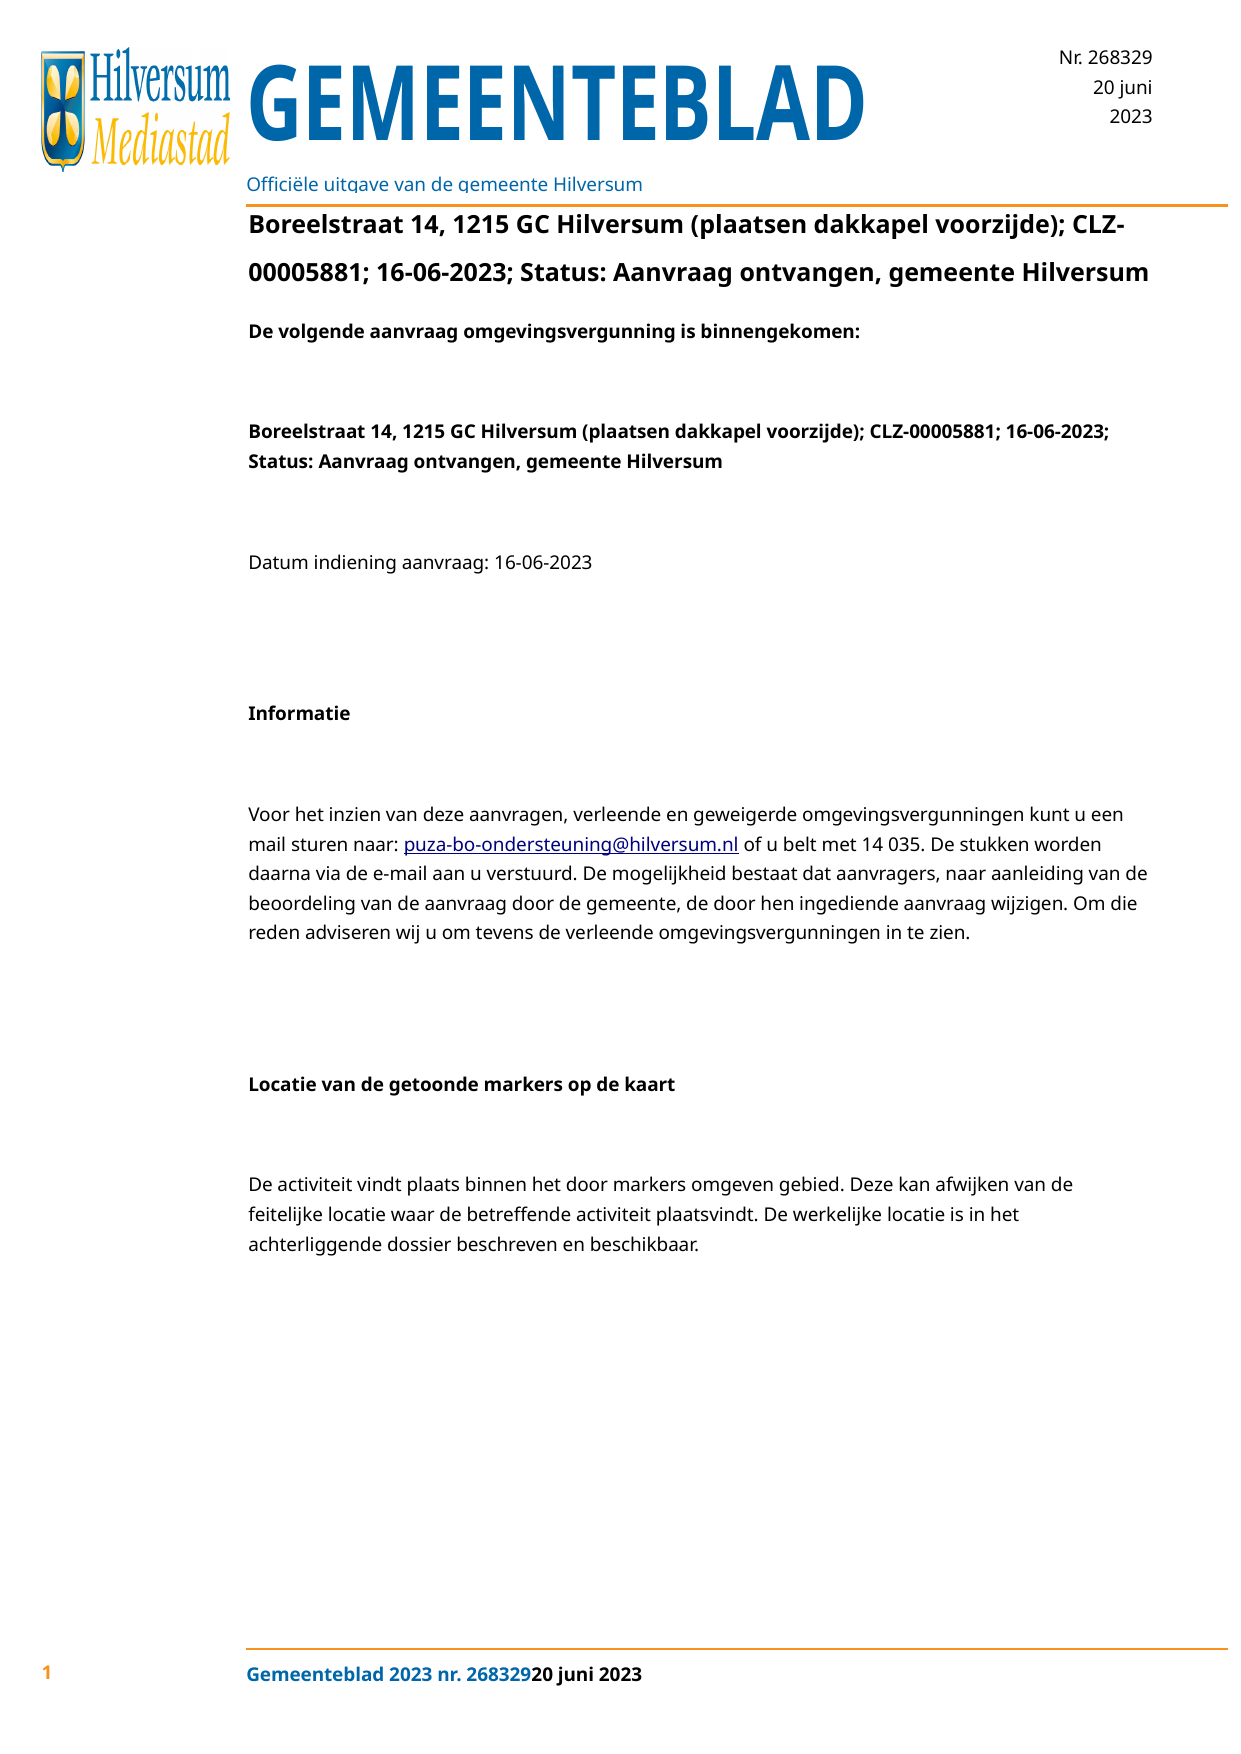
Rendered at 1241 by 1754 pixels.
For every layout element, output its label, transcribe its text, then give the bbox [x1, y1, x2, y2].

picture [41, 47, 231, 172]
text Boreelstraat 14, 1215 GC Hilversum (plaatsen dakkapel voorzijde); CLZ-00005881; 16-06-2023; Status: Aanvraag ontvangen, gemeente Hilversum [248, 419, 1152, 474]
text De volgende aanvraag omgevingsvergunning is binnengekomen: [248, 318, 1152, 344]
text Informatie [248, 700, 1152, 726]
text Datum indiening aanvraag: 16-06-2023 [248, 549, 1152, 575]
text Locatie van de getoonde markers op de kaart [248, 1071, 1152, 1097]
text Voor het inzien van deze aanvragen, verleende en geweigerde omgevingsvergunningen kunt u een mail sturen naar: puza-bo-ondersteuning@hilversum.nl of u belt met 14 035. De stukken worden daarna via de e-mail aan u verstuurd. De mogelijkheid bestaat dat aanvragers, naar aanleiding van de beoordeling van de aanvraag door de gemeente, de door hen ingediende aanvraag wijzigen. Om die reden adviseren wij u om tevens de verleende omgevingsvergunningen in te zien. [248, 801, 1152, 945]
text De activiteit vindt plaats binnen het door markers omgeven gebied. Deze kan afwijken van de feitelijke locatie waar de betreffende activiteit plaatsvindt. De werkelijke locatie is in het achterliggende dossier beschreven en beschikbaar. [248, 1172, 1152, 1257]
text Boreelstraat 14, 1215 GC Hilversum (plaatsen dakkapel voorzijde); CLZ-00005881; 16-06-2023; Status: Aanvraag ontvangen, gemeente Hilversum [248, 207, 1152, 288]
